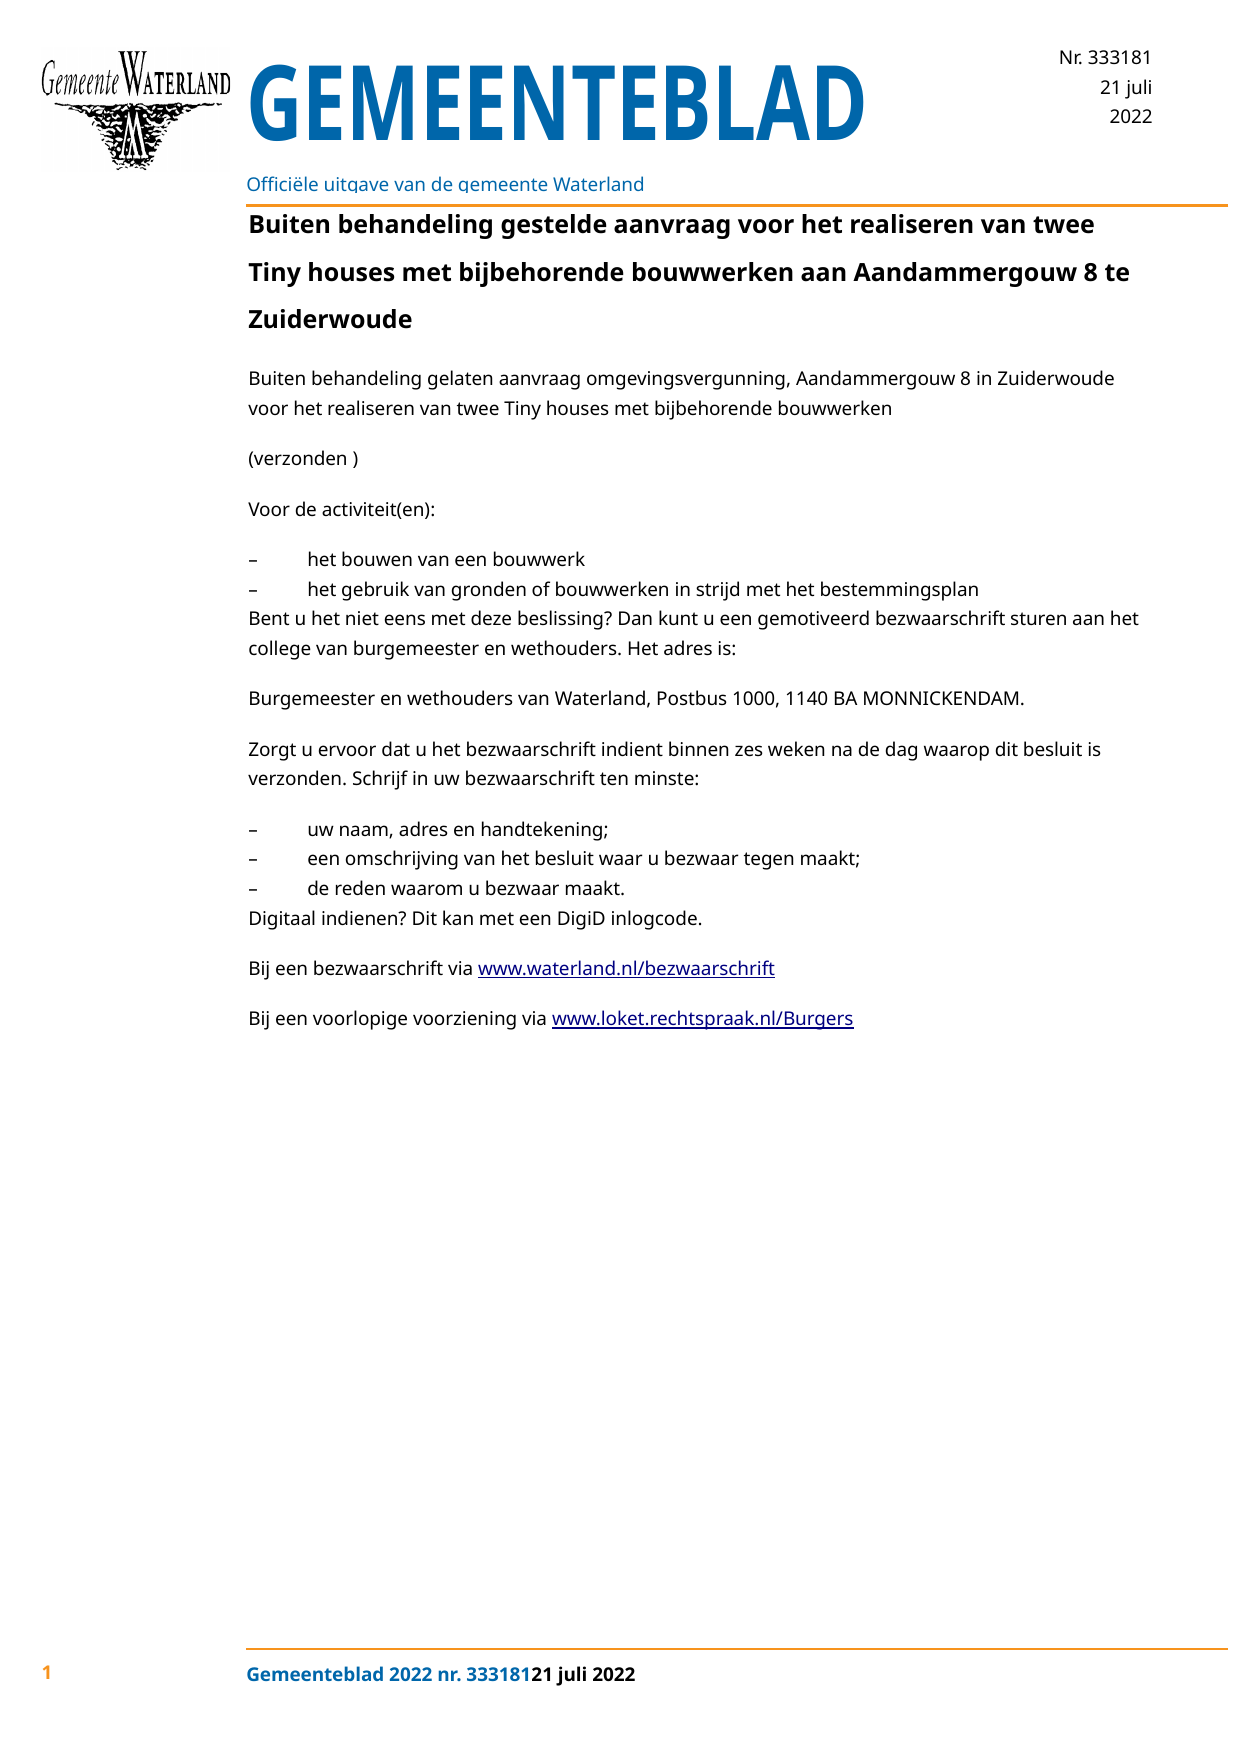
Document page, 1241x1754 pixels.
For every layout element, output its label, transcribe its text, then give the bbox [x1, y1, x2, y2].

list het bouwen van een bouwwerk [248, 546, 1152, 572]
text Voor de activiteit(en): [248, 496, 1152, 522]
list een omschrijving van het besluit waar u bezwaar tegen maakt; [248, 846, 1152, 871]
picture [41, 47, 231, 172]
text Bij een bezwaarschrift via www.waterland.nl/bezwaarschrift [248, 955, 1152, 981]
list uw naam, adres en handtekening; [248, 816, 1152, 842]
text Bij een voorlopige voorziening via www.loket.rechtspraak.nl/Burgers [248, 1006, 1152, 1031]
text (verzonden ) [248, 446, 1152, 471]
text Bent u het niet eens met deze beslissing? Dan kunt u een gemotiveerd bezwaarschrift sturen aan het college van burgemeester en wethouders. Het adres is: [248, 606, 1152, 661]
text Digitaal indienen? Dit kan met een DigiD inlogcode. [248, 905, 1152, 930]
text Burgemeester en wethouders van Waterland, Postbus 1000, 1140 BA MONNICKENDAM. [248, 686, 1152, 711]
list de reden waarom u bezwaar maakt. [248, 875, 1152, 901]
text Buiten behandeling gestelde aanvraag voor het realiseren van twee Tiny houses met bijbehorende bouwwerken aan Aandammergouw 8 te Zuiderwoude [248, 207, 1152, 336]
list het gebruik van gronden of bouwwerken in strijd met het bestemmingsplan [248, 576, 1152, 602]
text Zorgt u ervoor dat u het bezwaarschrift indient binnen zes weken na de dag waarop dit besluit is verzonden. Schrijf in uw bezwaarschrift ten minste: [248, 736, 1152, 791]
text Buiten behandeling gelaten aanvraag omgevingsvergunning, Aandammergouw 8 in Zuiderwoude voor het realiseren van twee Tiny houses met bijbehorende bouwwerken [248, 366, 1152, 421]
